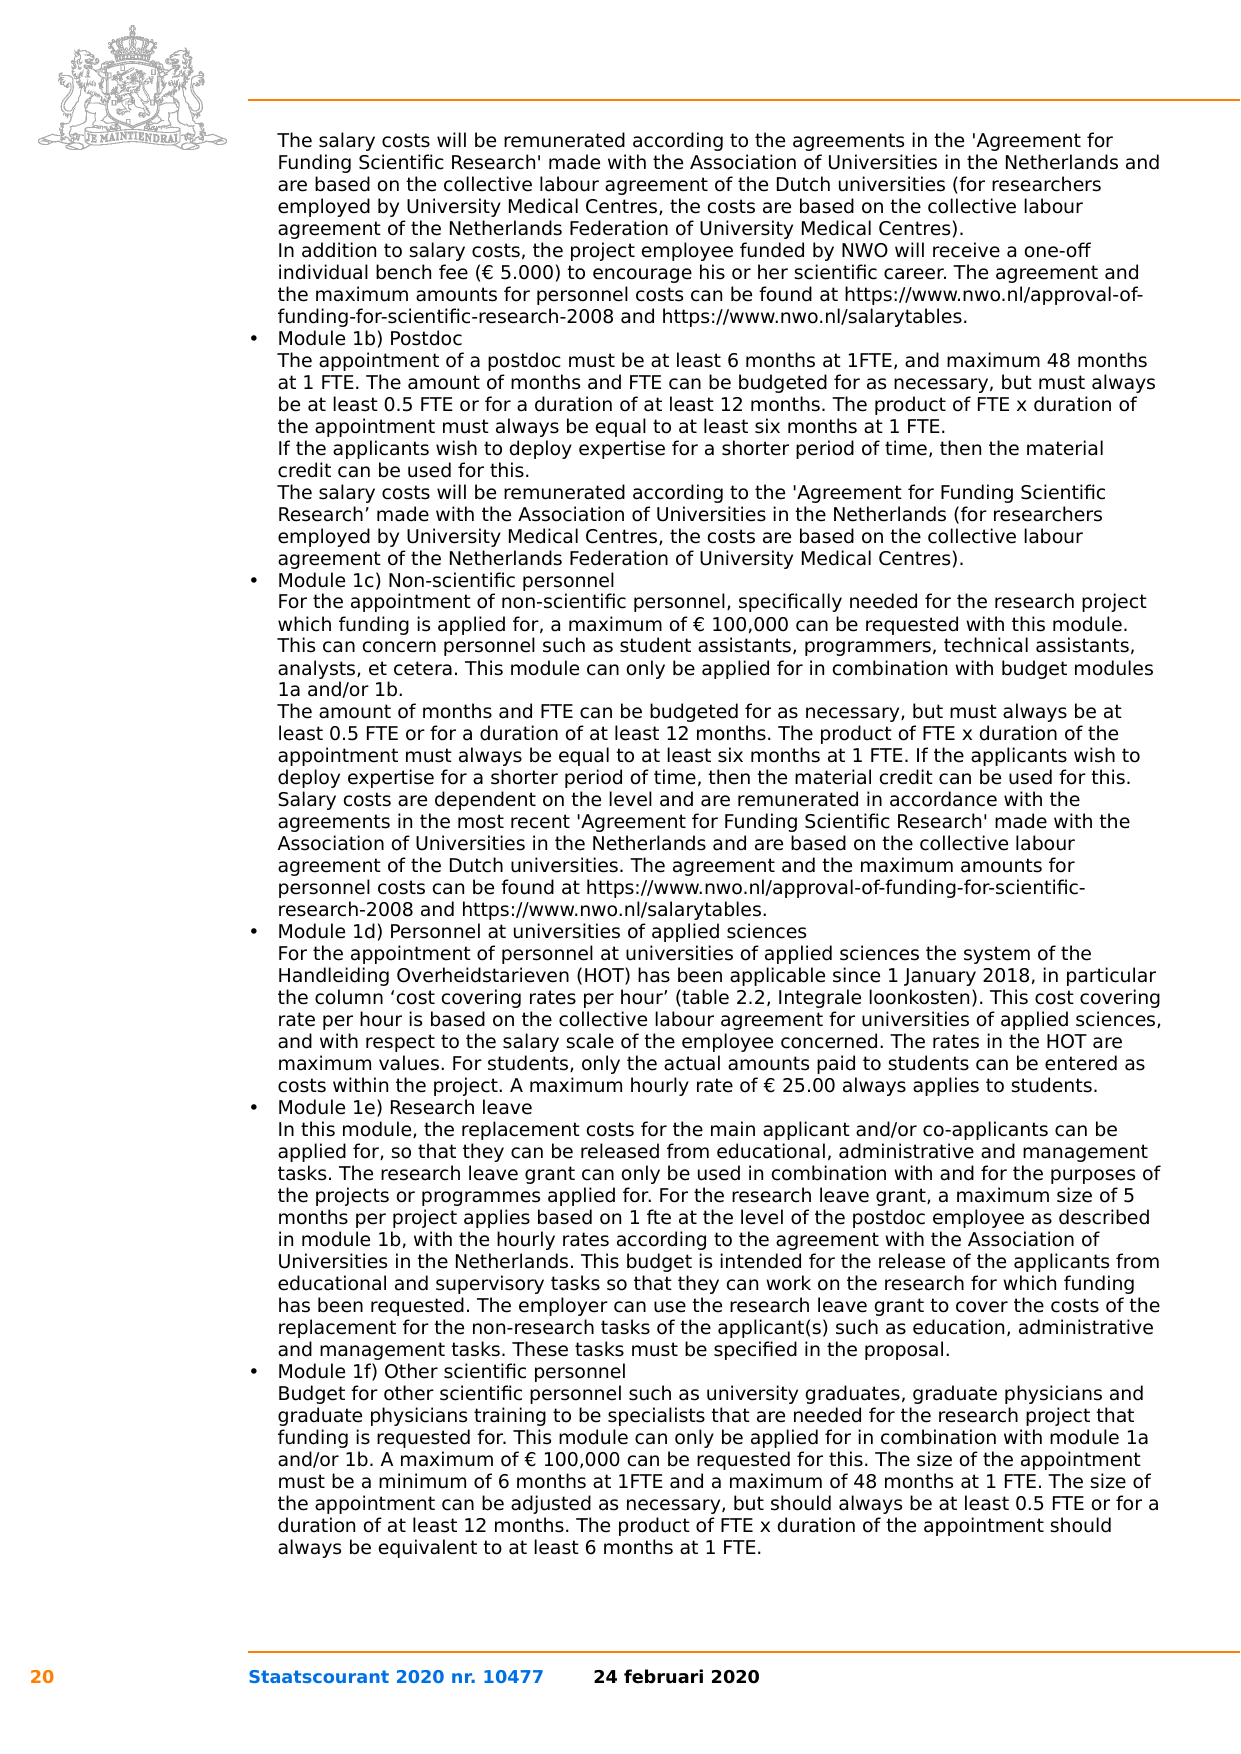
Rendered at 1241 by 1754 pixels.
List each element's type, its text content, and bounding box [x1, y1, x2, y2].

text In this module, the replacement costs for the main applicant and/or co-applicants can be applied for, so that they can be released from educational, administrative and management tasks. The research leave grant can only be used in combination with and for the purposes of the projects or programmes applied for. For the research leave grant, a maximum size of 5 months per project applies based on 1 fte at the level of the postdoc employee as described in module 1b, with the hourly rates according to the agreement with the Association of Universities in the Netherlands. This budget is intended for the release of the applicants from educational and supervisory tasks so that they can work on the research for which funding has been requested. The employer can use the research leave grant to cover the costs of the replacement for the non-research tasks of the applicant(s) such as education, administrative and management tasks. These tasks must be specified in the proposal. [277, 1119, 1163, 1361]
text The salary costs will be remunerated according to the 'Agreement for Funding Scientific Research’ made with the Association of Universities in the Netherlands (for researchers employed by University Medical Centres, the costs are based on the collective labour agreement of the Netherlands Federation of University Medical Centres). [277, 482, 1163, 569]
text Salary costs are dependent on the level and are remunerated in accordance with the agreements in the most recent 'Agreement for Funding Scientific Research' made with the Association of Universities in the Netherlands and are based on the collective labour agreement of the Dutch universities. The agreement and the maximum amounts for personnel costs can be found at https://www.nwo.nl/approval-of-funding-for-scientific-research-2008 and https://www.nwo.nl/salarytables. [277, 789, 1163, 921]
text For the appointment of personnel at universities of applied sciences the system of the Handleiding Overheidstarieven (HOT) has been applicable since 1 January 2018, in particular the column ‘cost covering rates per hour’ (table 2.2, Integrale loonkosten). This cost covering rate per hour is based on the collective labour agreement for universities of applied sciences, and with respect to the salary scale of the employee concerned. The rates in the HOT are maximum values. For students, only the actual amounts paid to students can be entered as costs within the project. A maximum hourly rate of € 25.00 always applies to students. [277, 943, 1163, 1097]
text Budget for other scientific personnel such as university graduates, graduate physicians and graduate physicians training to be specialists that are needed for the research project that funding is requested for. This module can only be applied for in combination with module 1a and/or 1b. A maximum of € 100,000 can be requested for this. The size of the appointment must be a minimum of 6 months at 1FTE and a maximum of 48 months at 1 FTE. The size of the appointment can be adjusted as necessary, but should always be at least 0.5 FTE or for a duration of at least 12 months. The product of FTE x duration of the appointment should always be equivalent to at least 6 months at 1 FTE. [277, 1383, 1163, 1558]
text • Module 1d) Personnel at universities of applied sciences [248, 921, 1163, 943]
text • Module 1c) Non-scientific personnel [248, 569, 1163, 591]
text For the appointment of non-scientific personnel, specifically needed for the research project which funding is applied for, a maximum of € 100,000 can be requested with this module. This can concern personnel such as student assistants, programmers, technical assistants, analysts, et cetera. This module can only be applied for in combination with budget modules 1a and/or 1b. [277, 591, 1163, 701]
text In addition to salary costs, the project employee funded by NWO will receive a one-off individual bench fee (€ 5.000) to encourage his or her scientific career. The agreement and the maximum amounts for personnel costs can be found at https://www.nwo.nl/approval-of-funding-for-scientific-research-2008 and https://www.nwo.nl/salarytables. [277, 240, 1163, 328]
picture [38, 25, 227, 150]
text The salary costs will be remunerated according to the agreements in the 'Agreement for Funding Scientific Research' made with the Association of Universities in the Netherlands and are based on the collective labour agreement of the Dutch universities (for researchers employed by University Medical Centres, the costs are based on the collective labour agreement of the Netherlands Federation of University Medical Centres). [277, 130, 1163, 240]
text • Module 1f) Other scientific personnel [248, 1361, 1163, 1383]
text The amount of months and FTE can be budgeted for as necessary, but must always be at least 0.5 FTE or for a duration of at least 12 months. The product of FTE x duration of the appointment must always be equal to at least six months at 1 FTE. If the applicants wish to deploy expertise for a shorter period of time, then the material credit can be used for this. [277, 701, 1163, 789]
text • Module 1b) Postdoc [248, 328, 1163, 350]
text If the applicants wish to deploy expertise for a shorter period of time, then the material credit can be used for this. [277, 438, 1163, 482]
text The appointment of a postdoc must be at least 6 months at 1FTE, and maximum 48 months at 1 FTE. The amount of months and FTE can be budgeted for as necessary, but must always be at least 0.5 FTE or for a duration of at least 12 months. The product of FTE x duration of the appointment must always be equal to at least six months at 1 FTE. [277, 350, 1163, 438]
text • Module 1e) Research leave [248, 1097, 1163, 1119]
